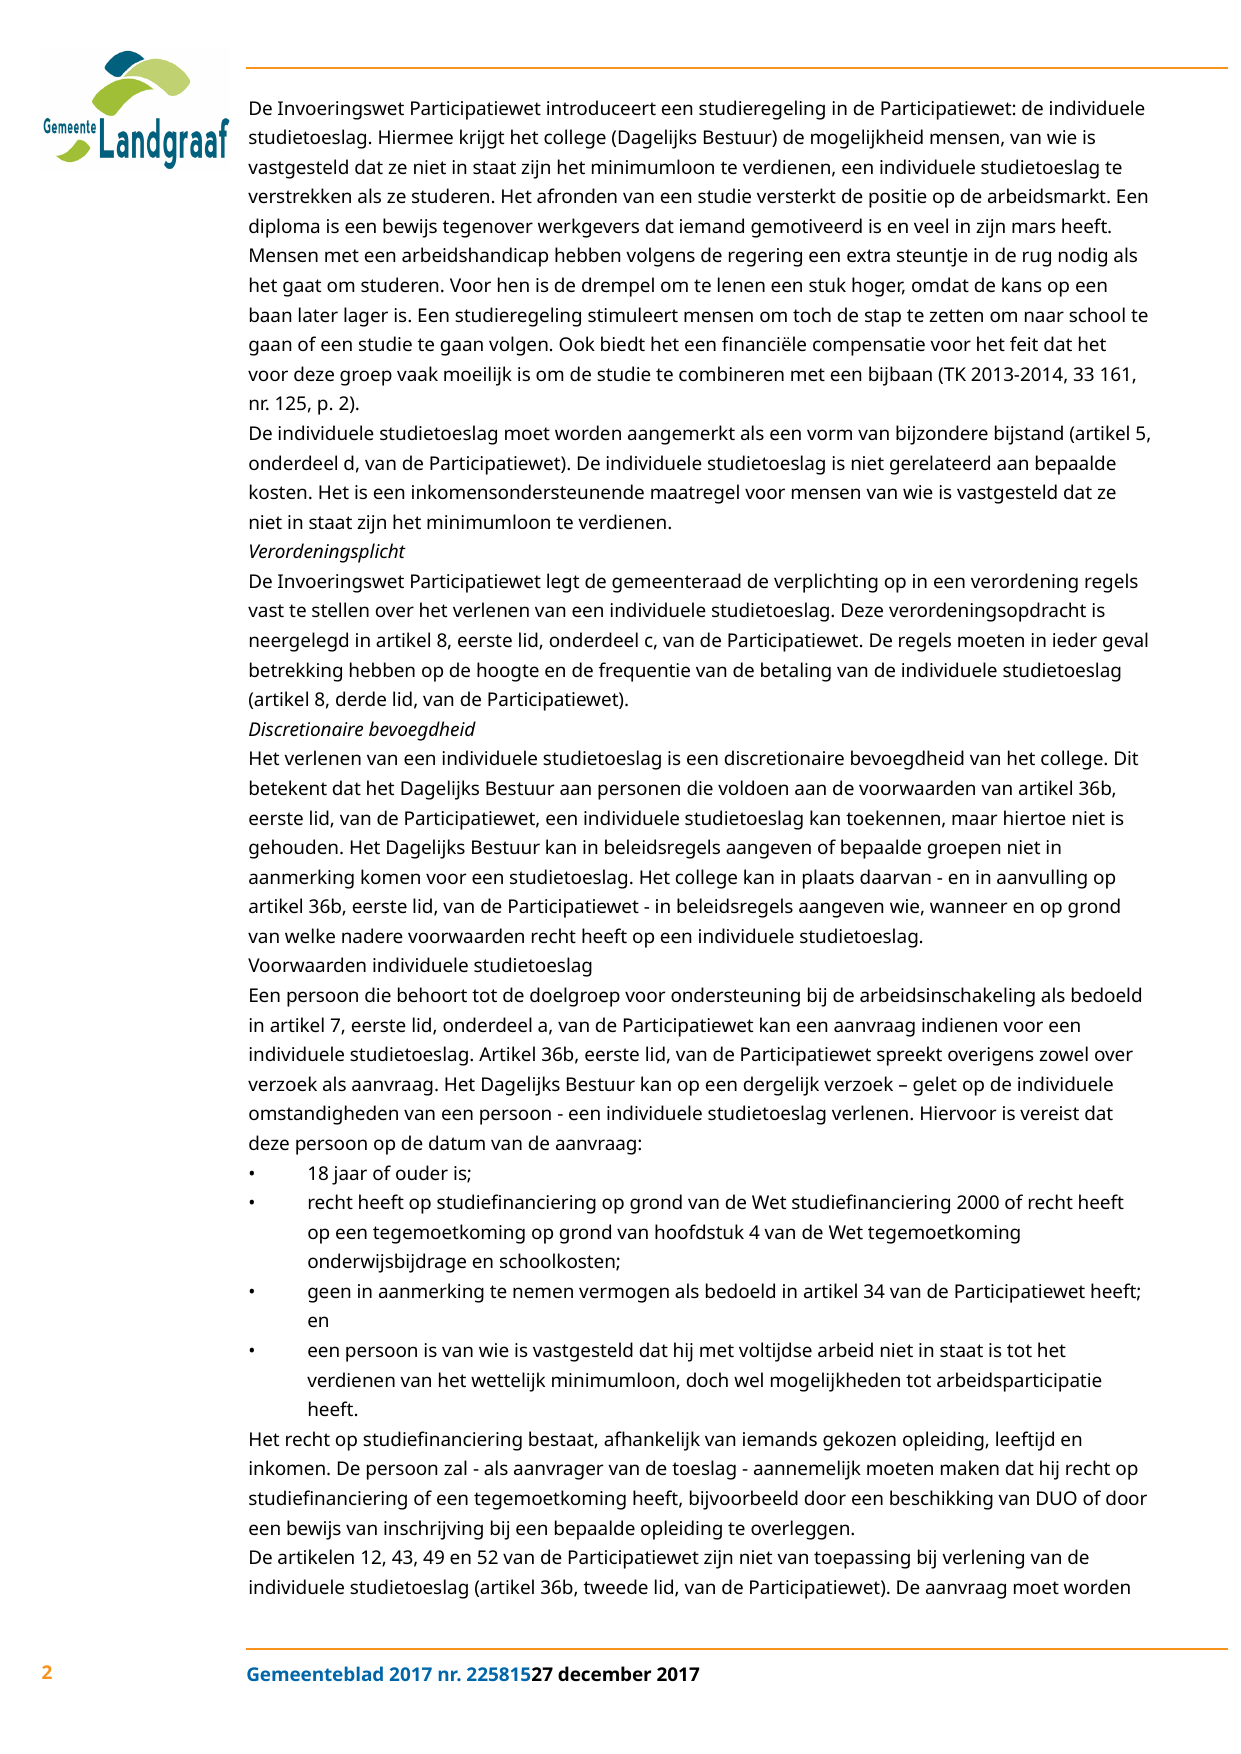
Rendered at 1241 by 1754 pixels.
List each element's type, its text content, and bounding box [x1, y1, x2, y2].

text Het verlenen van een individuele studietoeslag is een discretionaire bevoegdheid van het college. Dit betekent dat het Dagelijks Bestuur aan personen die voldoen aan de voorwaarden van artikel 36b, eerste lid, van de Participatiewet, een individuele studietoeslag kan toekennen, maar hiertoe niet is gehouden. Het Dagelijks Bestuur kan in beleidsregels aangeven of bepaalde groepen niet in aanmerking komen voor een studietoeslag. Het college kan in plaats daarvan - en in aanvulling op artikel 36b, eerste lid, van de Participatiewet - in beleidsregels aangeven wie, wanneer en op grond van welke nadere voorwaarden recht heeft op een individuele studietoeslag. [248, 746, 1152, 949]
text Mensen met een arbeidshandicap hebben volgens de regering een extra steuntje in de rug nodig als het gaat om studeren. Voor hen is de drempel om te lenen een stuk hoger, omdat de kans op een baan later lager is. Een studieregeling stimuleert mensen om toch de stap te zetten om naar school te gaan of een studie te gaan volgen. Ook biedt het een financiële compensatie voor het feit dat het voor deze groep vaak moeilijk is om de studie te combineren met een bijbaan (TK 2013-2014, 33 161, nr. 125, p. 2). [248, 243, 1152, 416]
list een persoon is van wie is vastgesteld dat hij met voltijdse arbeid niet in staat is tot het verdienen van het wettelijk minimumloon, doch wel mogelijkheden tot arbeidsparticipatie heeft. [248, 1337, 1152, 1422]
picture [41, 47, 231, 172]
text Een persoon die behoort tot de doelgroep voor ondersteuning bij de arbeidsinschakeling als bedoeld in artikel 7, eerste lid, onderdeel a, van de Participatiewet kan een aanvraag indienen voor een individuele studietoeslag. Artikel 36b, eerste lid, van de Participatiewet spreekt overigens zowel over verzoek als aanvraag. Het Dagelijks Bestuur kan op een dergelijk verzoek – gelet op de individuele omstandigheden van een persoon - een individuele studietoeslag verlenen. Hiervoor is vereist dat deze persoon op de datum van de aanvraag: [248, 982, 1152, 1156]
text De artikelen 12, 43, 49 en 52 van de Participatiewet zijn niet van toepassing bij verlening van de individuele studietoeslag (artikel 36b, tweede lid, van de Participatiewet). De aanvraag moet worden [248, 1544, 1152, 1600]
list 18 jaar of ouder is; [248, 1160, 1152, 1186]
text Discretionaire bevoegdheid [248, 716, 1152, 742]
text Verordeningsplicht [248, 538, 1152, 564]
text De Invoeringswet Participatiewet legt de gemeenteraad de verplichting op in een verordening regels vast te stellen over het verlenen van een individuele studietoeslag. Deze verordeningsopdracht is neergelegd in artikel 8, eerste lid, onderdeel c, van de Participatiewet. De regels moeten in ieder geval betrekking hebben op de hoogte en de frequentie van de betaling van de individuele studietoeslag (artikel 8, derde lid, van de Participatiewet). [248, 568, 1152, 712]
list geen in aanmerking te nemen vermogen als bedoeld in artikel 34 van de Participatiewet heeft; en [248, 1278, 1152, 1333]
list recht heeft op studiefinanciering op grond van de Wet studiefinanciering 2000 of recht heeft op een tegemoetkoming op grond van hoofdstuk 4 van de Wet tegemoetkoming onderwijsbijdrage en schoolkosten; [248, 1189, 1152, 1274]
text Het recht op studiefinanciering bestaat, afhankelijk van iemands gekozen opleiding, leeftijd en inkomen. De persoon zal - als aanvrager van de toeslag - aannemelijk moeten maken dat hij recht op studiefinanciering of een tegemoetkoming heeft, bijvoorbeeld door een beschikking van DUO of door een bewijs van inschrijving bij een bepaalde opleiding te overleggen. [248, 1426, 1152, 1541]
text De individuele studietoeslag moet worden aangemerkt als een vorm van bijzondere bijstand (artikel 5, onderdeel d, van de Participatiewet). De individuele studietoeslag is niet gerelateerd aan bepaalde kosten. Het is een inkomensondersteunende maatregel voor mensen van wie is vastgesteld dat ze niet in staat zijn het minimumloon te verdienen. [248, 420, 1152, 535]
text Voorwaarden individuele studietoeslag [248, 953, 1152, 978]
text De Invoeringswet Participatiewet introduceert een studieregeling in de Participatiewet: de individuele studietoeslag. Hiermee krijgt het college (Dagelijks Bestuur) de mogelijkheid mensen, van wie is vastgesteld dat ze niet in staat zijn het minimumloon te verdienen, een individuele studietoeslag te verstrekken als ze studeren. Het afronden van een studie versterkt de positie op de arbeidsmarkt. Een diploma is een bewijs tegenover werkgevers dat iemand gemotiveerd is en veel in zijn mars heeft. [248, 95, 1152, 239]
